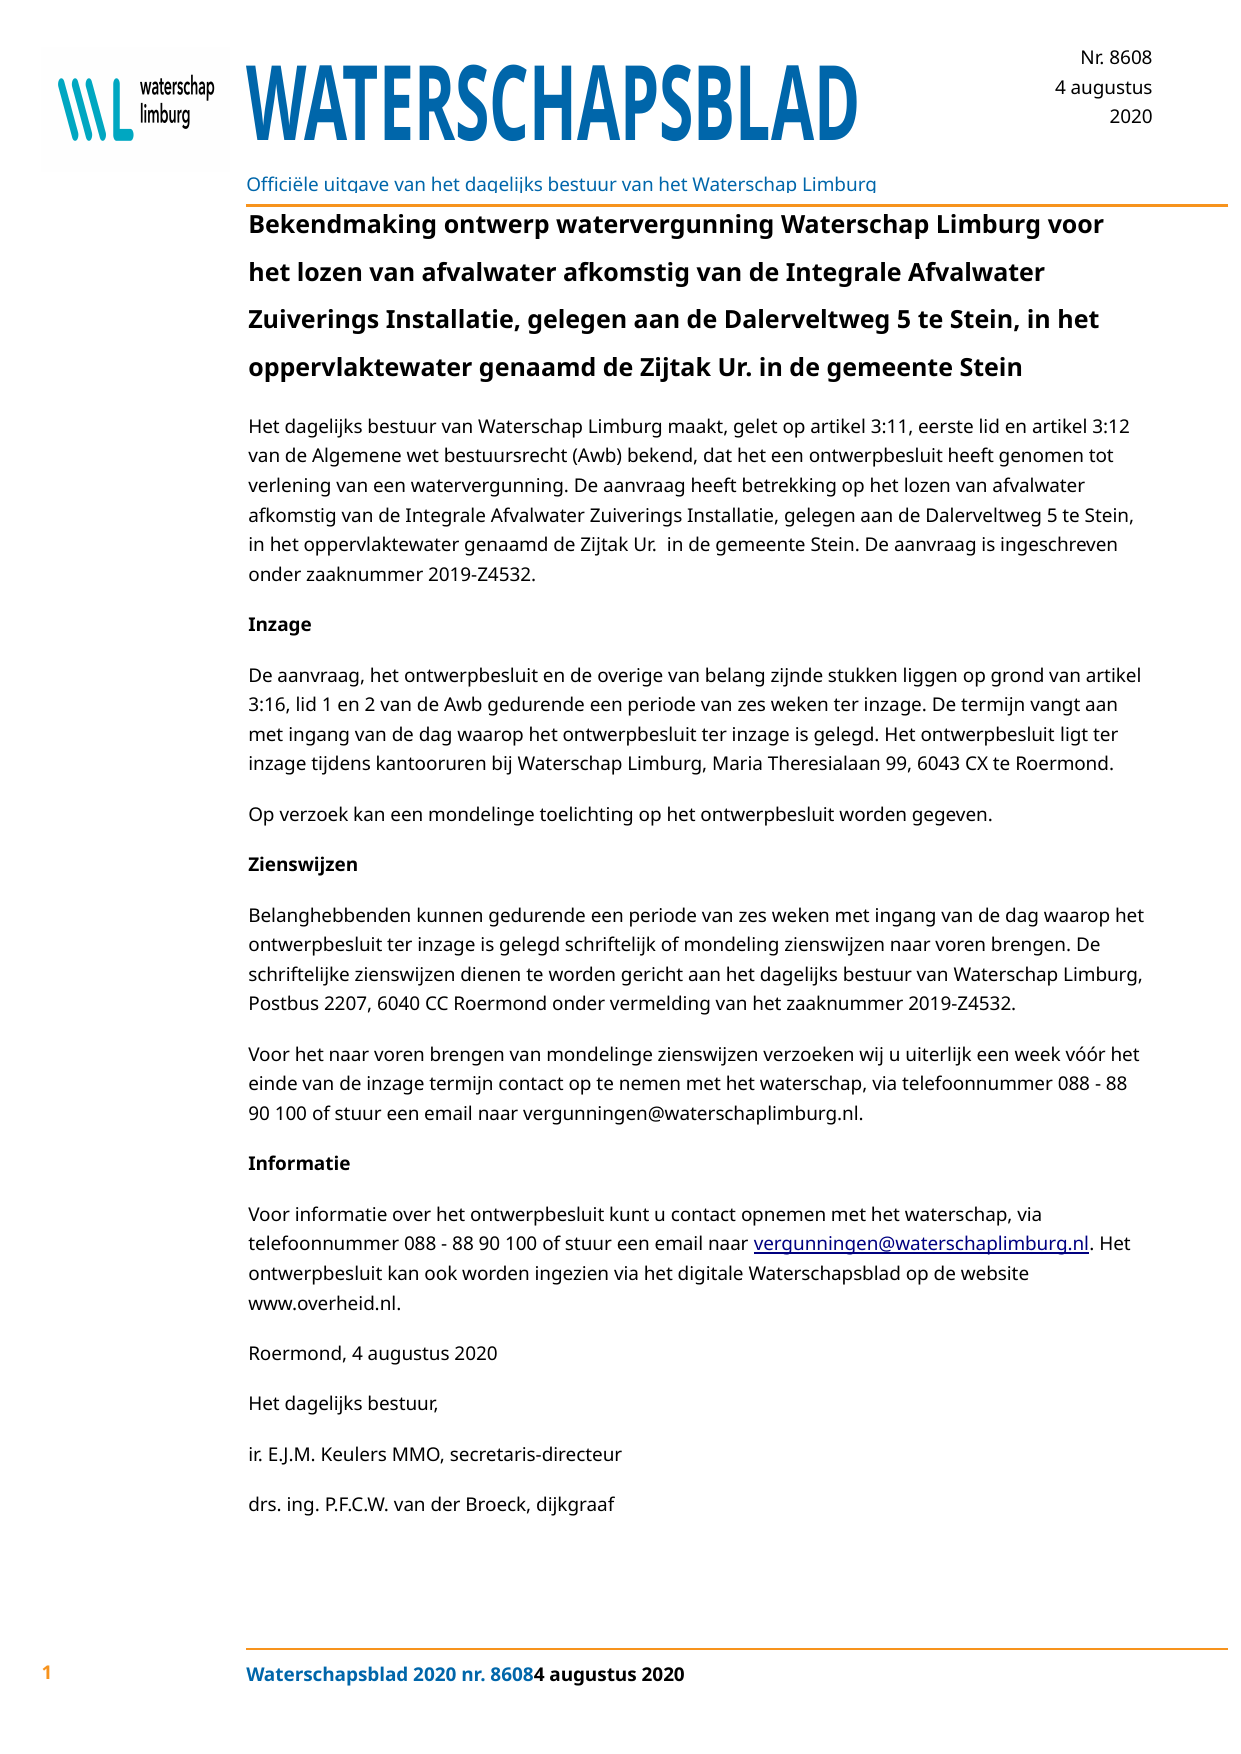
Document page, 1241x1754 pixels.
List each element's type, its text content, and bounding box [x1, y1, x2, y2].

text Inzage [248, 611, 1152, 637]
text drs. ing. P.F.C.W. van der Broeck, dijkgraaf [248, 1491, 1152, 1517]
text Voor informatie over het ontwerpbesluit kunt u contact opnemen met het waterschap, via telefoonnummer 088 - 88 90 100 of stuur een email naar vergunningen@waterschaplimburg.nl. Het ontwerpbesluit kan ook worden ingezien via het digitale Waterschapsblad op de website www.overheid.nl. [248, 1201, 1152, 1316]
text Zienswijzen [248, 851, 1152, 877]
text Het dagelijks bestuur van Waterschap Limburg maakt, gelet op artikel 3:11, eerste lid en artikel 3:12 van de Algemene wet bestuursrecht (Awb) bekend, dat het een ontwerpbesluit heeft genomen tot verlening van een watervergunning. De aanvraag heeft betrekking op het lozen van afvalwater afkomstig van de Integrale Afvalwater Zuiverings Installatie, gelegen aan de Dalerveltweg 5 te Stein, in het oppervlaktewater genaamd de Zijtak Ur. in de gemeente Stein. De aanvraag is ingeschreven onder zaaknummer 2019-Z4532. [248, 413, 1152, 587]
text Het dagelijks bestuur, [248, 1391, 1152, 1416]
text Voor het naar voren brengen van mondelinge zienswijzen verzoeken wij u uiterlijk een week vóór het einde van de inzage termijn contact op te nemen met het waterschap, via telefoonnummer 088 - 88 90 100 of stuur een email naar vergunningen@waterschaplimburg.nl. [248, 1041, 1152, 1126]
text Belanghebbenden kunnen gedurende een periode van zes weken met ingang van de dag waarop het ontwerpbesluit ter inzage is gelegd schriftelijk of mondeling zienswijzen naar voren brengen. De schriftelijke zienswijzen dienen te worden gericht aan het dagelijks bestuur van Waterschap Limburg, Postbus 2207, 6040 CC Roermond onder vermelding van het zaaknummer 2019-Z4532. [248, 902, 1152, 1016]
text Roermond, 4 augustus 2020 [248, 1340, 1152, 1366]
text De aanvraag, het ontwerpbesluit en de overige van belang zijnde stukken liggen op grond van artikel 3:16, lid 1 en 2 van de Awb gedurende een periode van zes weken ter inzage. De termijn vangt aan met ingang van de dag waarop het ontwerpbesluit ter inzage is gelegd. Het ontwerpbesluit ligt ter inzage tijdens kantooruren bij Waterschap Limburg, Maria Theresialaan 99, 6043 CX te Roermond. [248, 662, 1152, 776]
text Informatie [248, 1151, 1152, 1176]
picture [41, 47, 231, 172]
text Op verzoek kan een mondelinge toelichting op het ontwerpbesluit worden gegeven. [248, 801, 1152, 827]
text Bekendmaking ontwerp watervergunning Waterschap Limburg voor het lozen van afvalwater afkomstig van de Integrale Afvalwater Zuiverings Installatie, gelegen aan de Dalerveltweg 5 te Stein, in het oppervlaktewater genaamd de Zijtak Ur. in de gemeente Stein [248, 207, 1152, 384]
text ir. E.J.M. Keulers MMO, secretaris-directeur [248, 1441, 1152, 1467]
